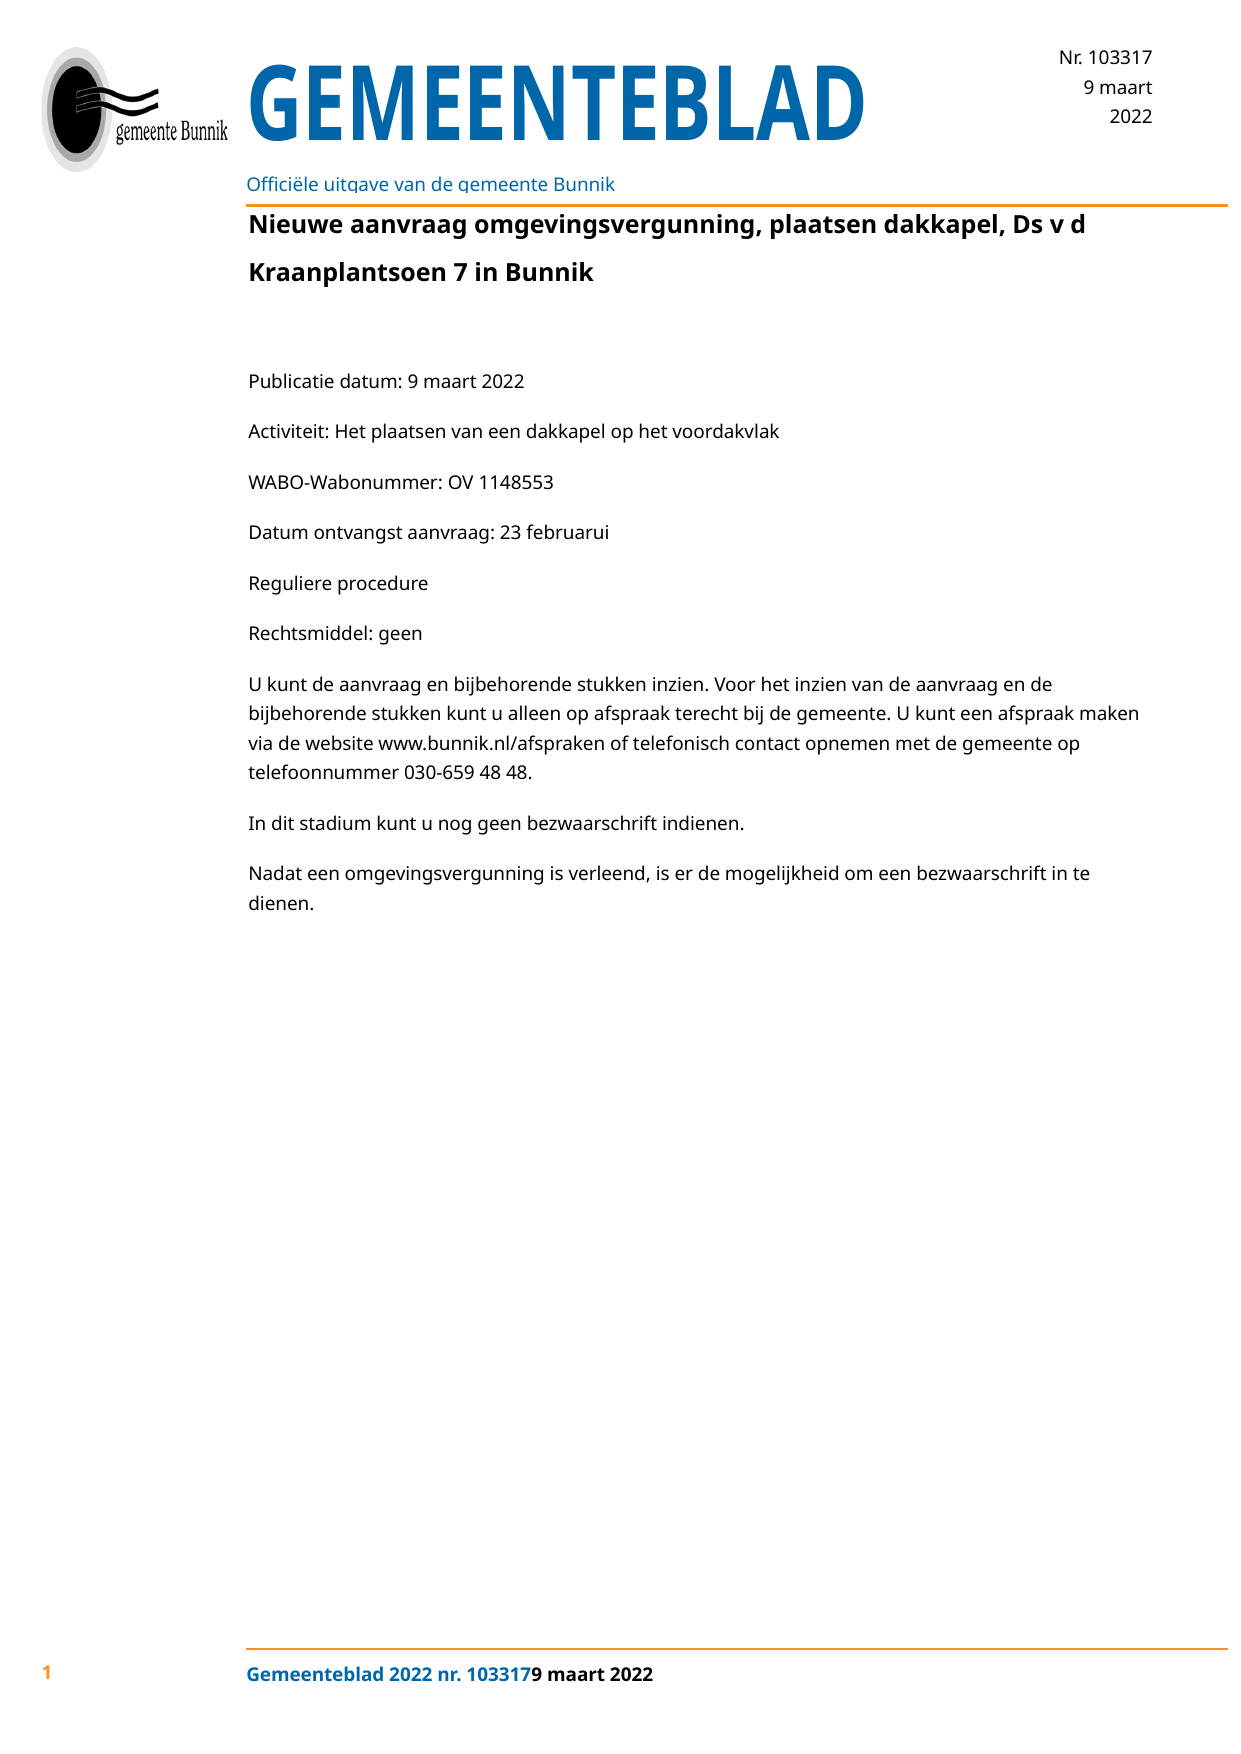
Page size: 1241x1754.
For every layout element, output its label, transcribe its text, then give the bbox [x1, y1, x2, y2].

text Datum ontvangst aanvraag: 23 februarui [248, 519, 1152, 545]
text Nieuwe aanvraag omgevingsvergunning, plaatsen dakkapel, Ds v d Kraanplantsoen 7 in Bunnik [248, 207, 1152, 288]
text In dit stadium kunt u nog geen bezwaarschrift indienen. [248, 810, 1152, 836]
text Publicatie datum: 9 maart 2022 [248, 368, 1152, 394]
text Activiteit: Het plaatsen van een dakkapel op het voordakvlak [248, 419, 1152, 444]
text Nadat een omgevingsvergunning is verleend, is er de mogelijkheid om een bezwaarschrift in te dienen. [248, 860, 1152, 916]
text WABO-Wabonummer: OV 1148553 [248, 469, 1152, 495]
picture [41, 47, 231, 172]
text Reguliere procedure [248, 570, 1152, 596]
text U kunt de aanvraag en bijbehorende stukken inzien. Voor het inzien van de aanvraag en de bijbehorende stukken kunt u alleen op afspraak terecht bij de gemeente. U kunt een afspraak maken via de website www.bunnik.nl/afspraken of telefonisch contact opnemen met de gemeente op telefoonnummer 030-659 48 48. [248, 671, 1152, 785]
text Rechtsmiddel: geen [248, 620, 1152, 646]
